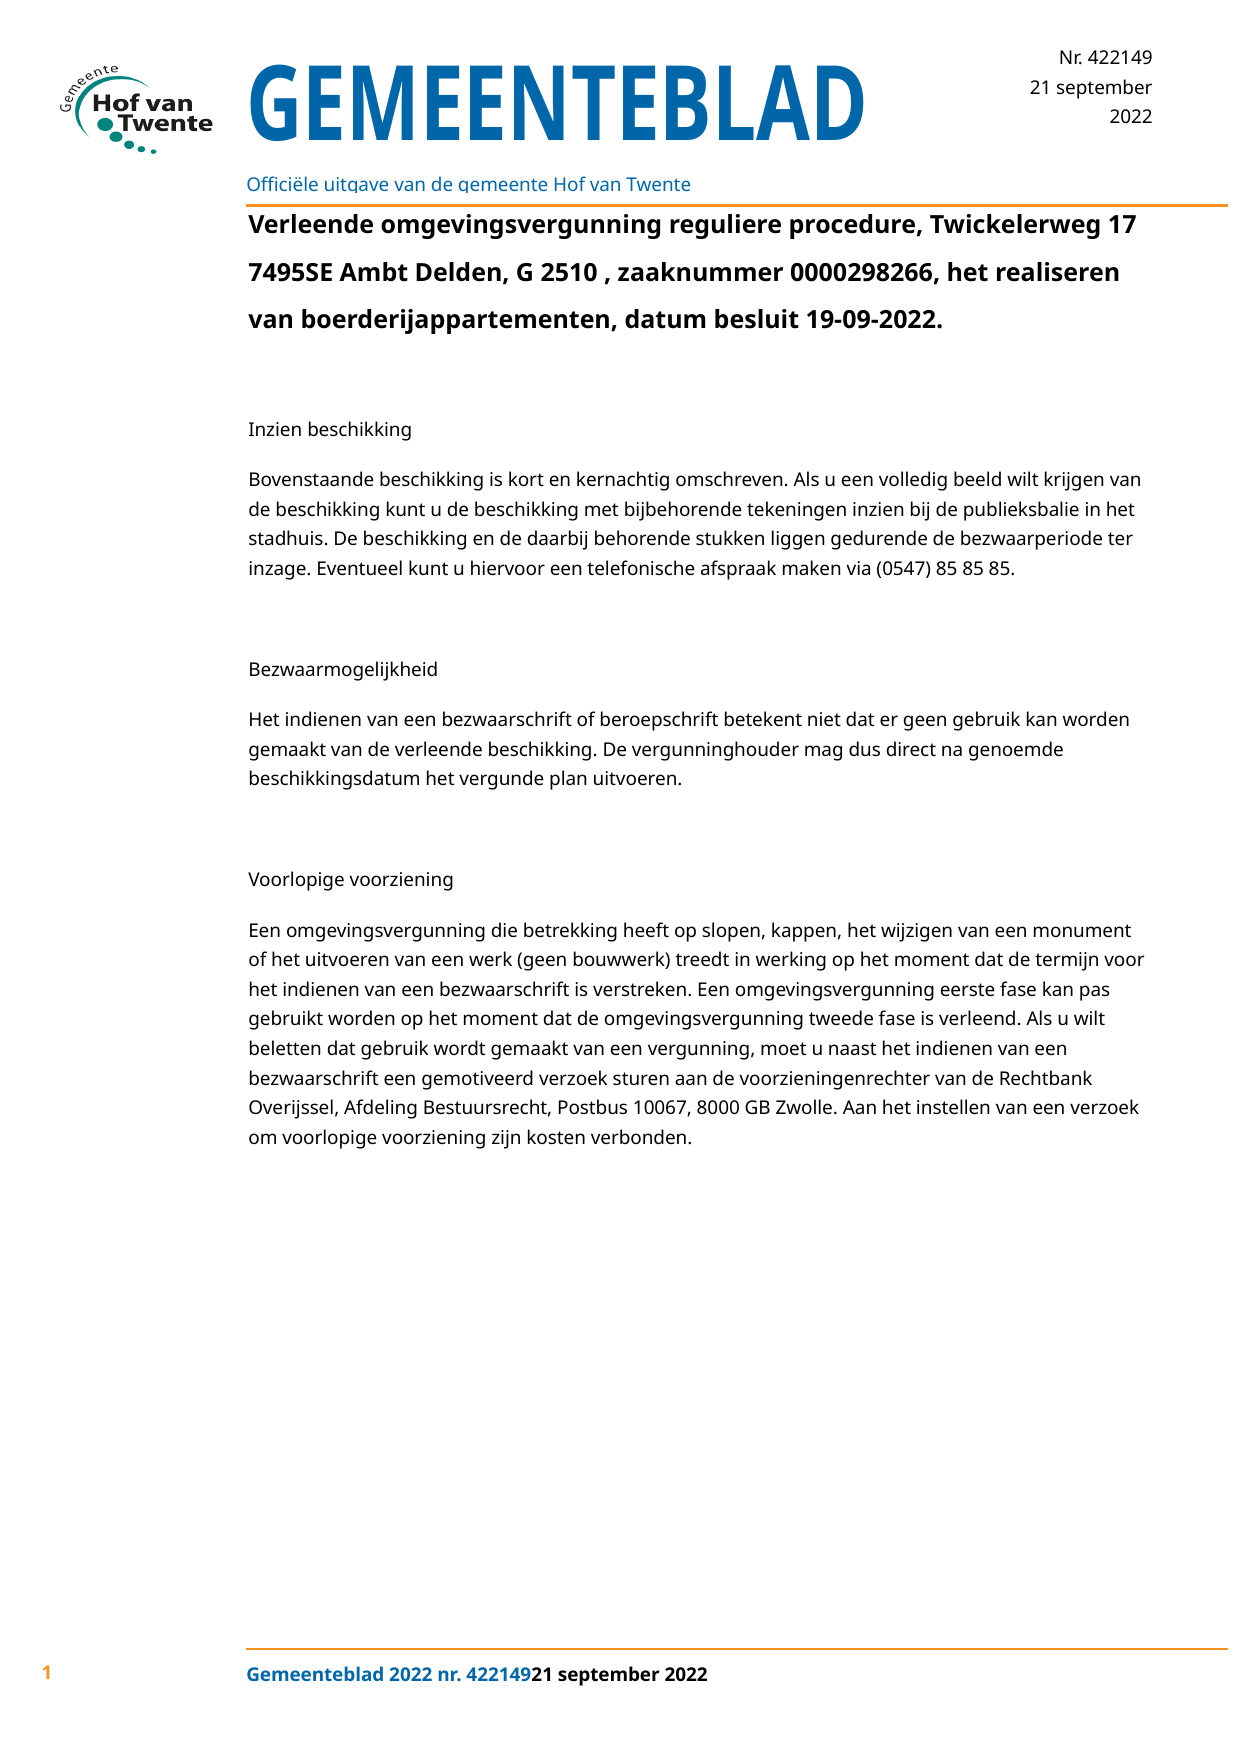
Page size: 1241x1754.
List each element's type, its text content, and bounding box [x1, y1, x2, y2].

text Bovenstaande beschikking is kort en kernachtig omschreven. Als u een volledig beeld wilt krijgen van de beschikking kunt u de beschikking met bijbehorende tekeningen inzien bij de publieksbalie in het stadhuis. De beschikking en de daarbij behorende stukken liggen gedurende de bezwaarperiode ter inzage. Eventueel kunt u hiervoor een telefonische afspraak maken via (0547) 85 85 85. [248, 466, 1152, 581]
text Inzien beschikking [248, 416, 1152, 442]
text Bezwaarmogelijkheid [248, 656, 1152, 682]
text Voorlopige voorziening [248, 866, 1152, 892]
text Een omgevingsvergunning die betrekking heeft op slopen, kappen, het wijzigen van een monument of het uitvoeren van een werk (geen bouwwerk) treedt in werking op het moment dat de termijn voor het indienen van een bezwaarschrift is verstreken. Een omgevingsvergunning eerste fase kan pas gebruikt worden op het moment dat de omgevingsvergunning tweede fase is verleend. Als u wilt beletten dat gebruik wordt gemaakt van een vergunning, moet u naast het indienen van een bezwaarschrift een gemotiveerd verzoek sturen aan de voorzieningenrechter van de Rechtbank Overijssel, Afdeling Bestuursrecht, Postbus 10067, 8000 GB Zwolle. Aan het instellen van een verzoek om voorlopige voorziening zijn kosten verbonden. [248, 917, 1152, 1149]
text Het indienen van een bezwaarschrift of beroepschrift betekent niet dat er geen gebruik kan worden gemaakt van de verleende beschikking. De vergunninghouder mag dus direct na genoemde beschikkingsdatum het vergunde plan uitvoeren. [248, 706, 1152, 791]
picture [41, 47, 231, 172]
text Verleende omgevingsvergunning reguliere procedure, Twickelerweg 17 7495SE Ambt Delden, G 2510 , zaaknummer 0000298266, het realiseren van boerderijappartementen, datum besluit 19-09-2022. [248, 207, 1152, 336]
